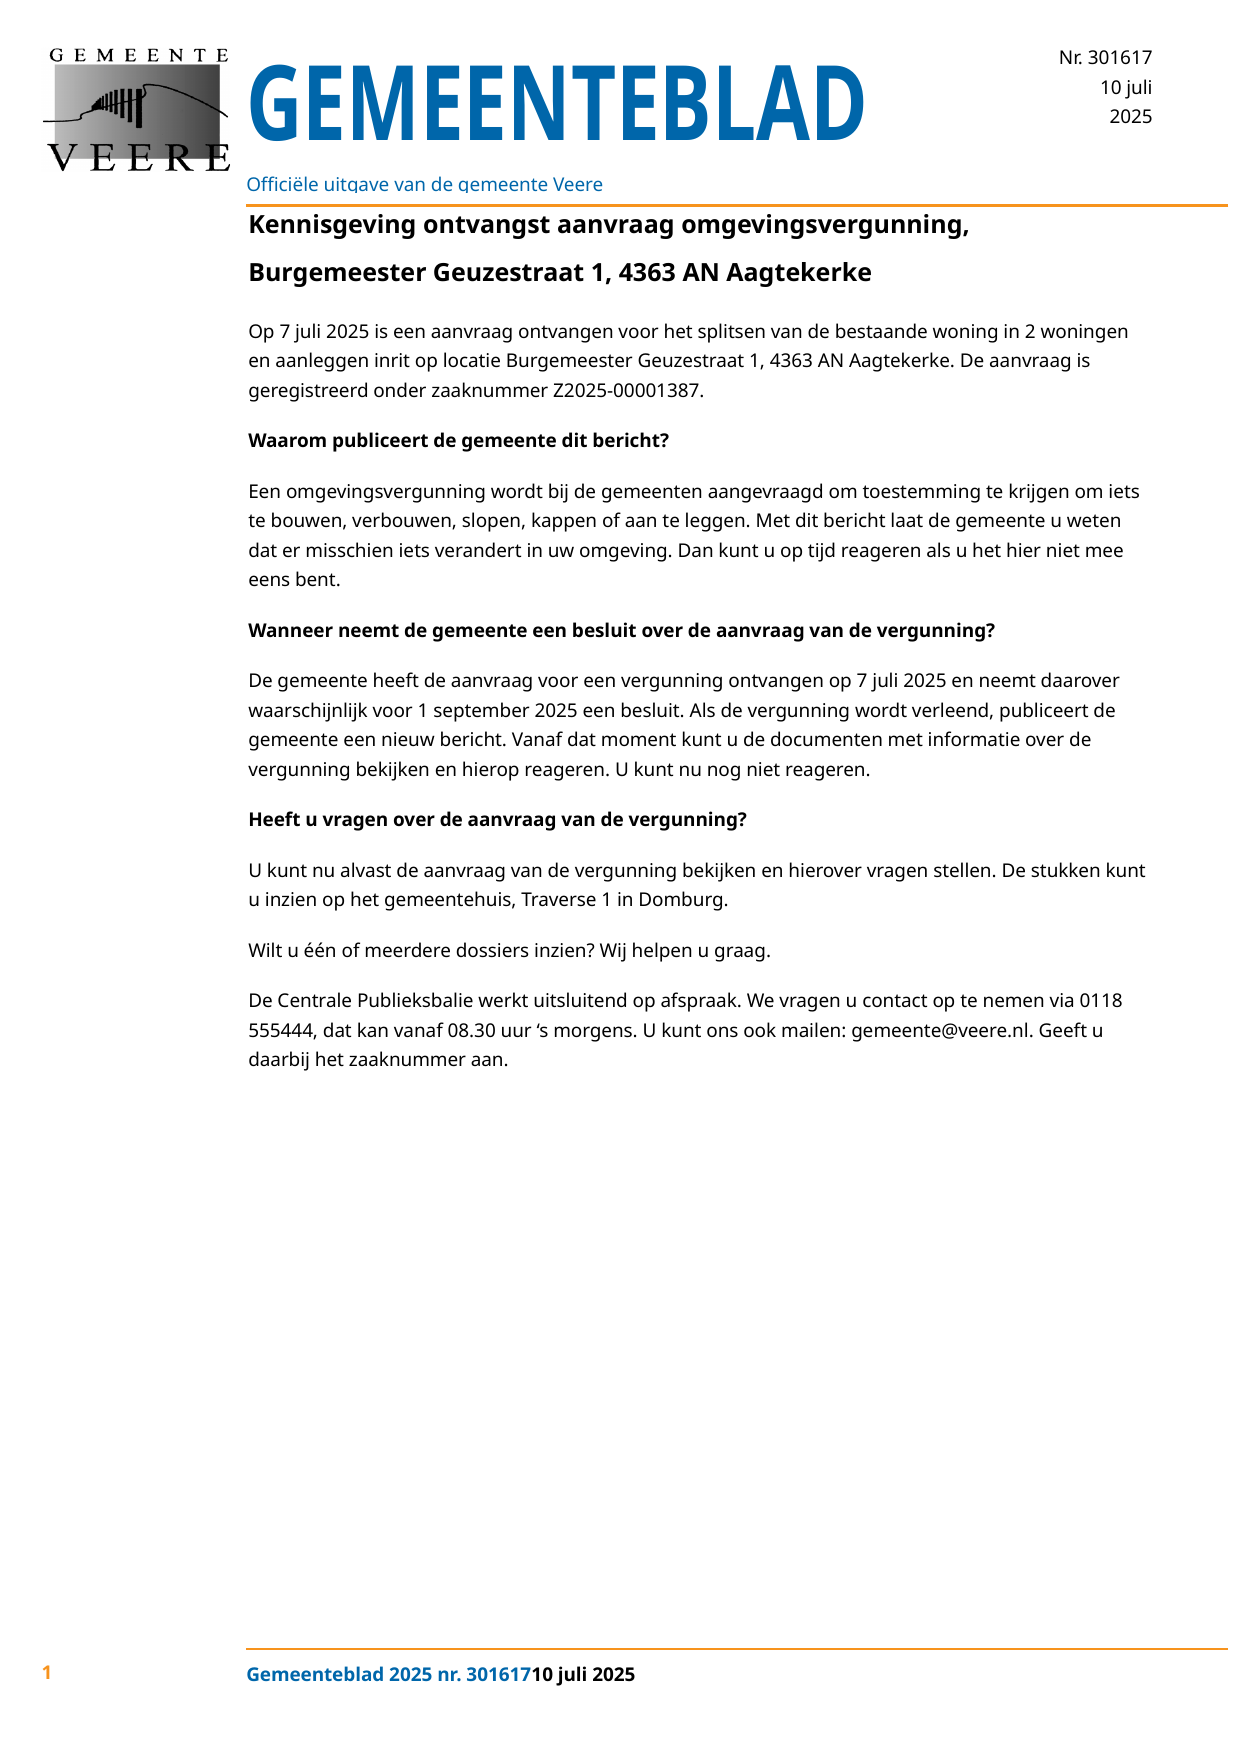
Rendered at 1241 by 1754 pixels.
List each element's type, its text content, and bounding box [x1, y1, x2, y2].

text U kunt nu alvast de aanvraag van de vergunning bekijken en hierover vragen stellen. De stukken kunt u inzien op het gemeentehuis, Traverse 1 in Domburg. [248, 857, 1152, 912]
text De gemeente heeft de aanvraag voor een vergunning ontvangen op 7 juli 2025 en neemt daarover waarschijnlijk voor 1 september 2025 een besluit. Als de vergunning wordt verleend, publiceert de gemeente een nieuw bericht. Vanaf dat moment kunt u de documenten met informatie over de vergunning bekijken en hierop reageren. U kunt nu nog niet reageren. [248, 667, 1152, 782]
text Wanneer neemt de gemeente een besluit over de aanvraag van de vergunning? [248, 617, 1152, 643]
text De Centrale Publieksbalie werkt uitsluitend op afspraak. We vragen u contact op te nemen via 0118 555444, dat kan vanaf 08.30 uur ‘s morgens. U kunt ons ook mailen: gemeente@veere.nl. Geeft u daarbij het zaaknummer aan. [248, 987, 1152, 1072]
text Kennisgeving ontvangst aanvraag omgevingsvergunning, Burgemeester Geuzestraat 1, 4363 AN Aagtekerke [248, 207, 1152, 288]
text Op 7 juli 2025 is een aanvraag ontvangen voor het splitsen van de bestaande woning in 2 woningen en aanleggen inrit op locatie Burgemeester Geuzestraat 1, 4363 AN Aagtekerke. De aanvraag is geregistreerd onder zaaknummer Z2025-00001387. [248, 318, 1152, 403]
text Een omgevingsvergunning wordt bij de gemeenten aangevraagd om toestemming te krijgen om iets te bouwen, verbouwen, slopen, kappen of aan te leggen. Met dit bericht laat de gemeente u weten dat er misschien iets verandert in uw omgeving. Dan kunt u op tijd reageren als u het hier niet mee eens bent. [248, 478, 1152, 592]
text Wilt u één of meerdere dossiers inzien? Wij helpen u graag. [248, 937, 1152, 963]
picture [41, 47, 231, 172]
text Waarom publiceert de gemeente dit bericht? [248, 427, 1152, 453]
text Heeft u vragen over de aanvraag van de vergunning? [248, 807, 1152, 832]
